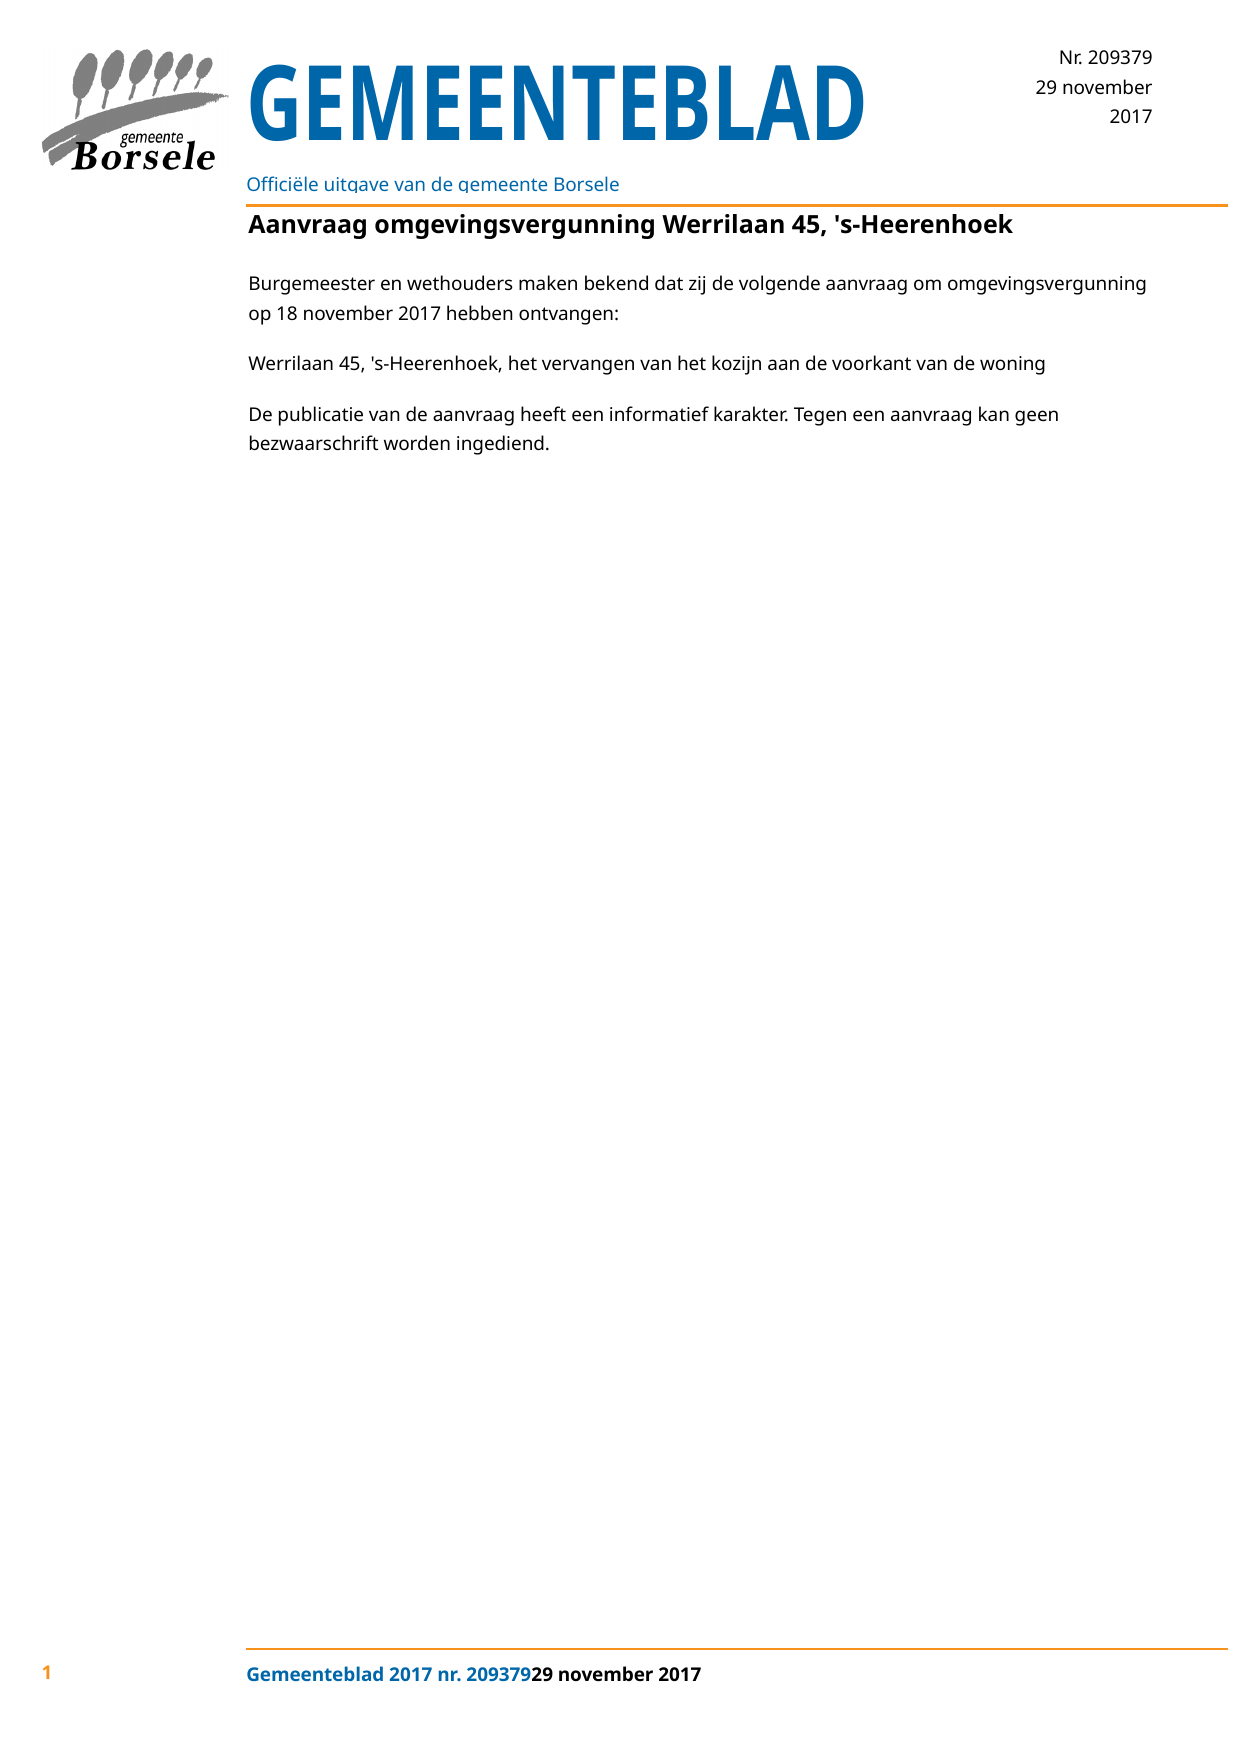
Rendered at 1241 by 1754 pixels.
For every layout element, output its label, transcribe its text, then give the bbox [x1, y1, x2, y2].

text Burgemeester en wethouders maken bekend dat zij de volgende aanvraag om omgevingsvergunning op 18 november 2017 hebben ontvangen: [248, 270, 1152, 326]
text Aanvraag omgevingsvergunning Werrilaan 45, 's-Heerenhoek [248, 207, 1152, 241]
text De publicatie van de aanvraag heeft een informatief karakter. Tegen een aanvraag kan geen bezwaarschrift worden ingediend. [248, 401, 1152, 456]
text Werrilaan 45, 's-Heerenhoek, het vervangen van het kozijn aan de voorkant van de woning [248, 350, 1152, 376]
picture [41, 47, 231, 172]
